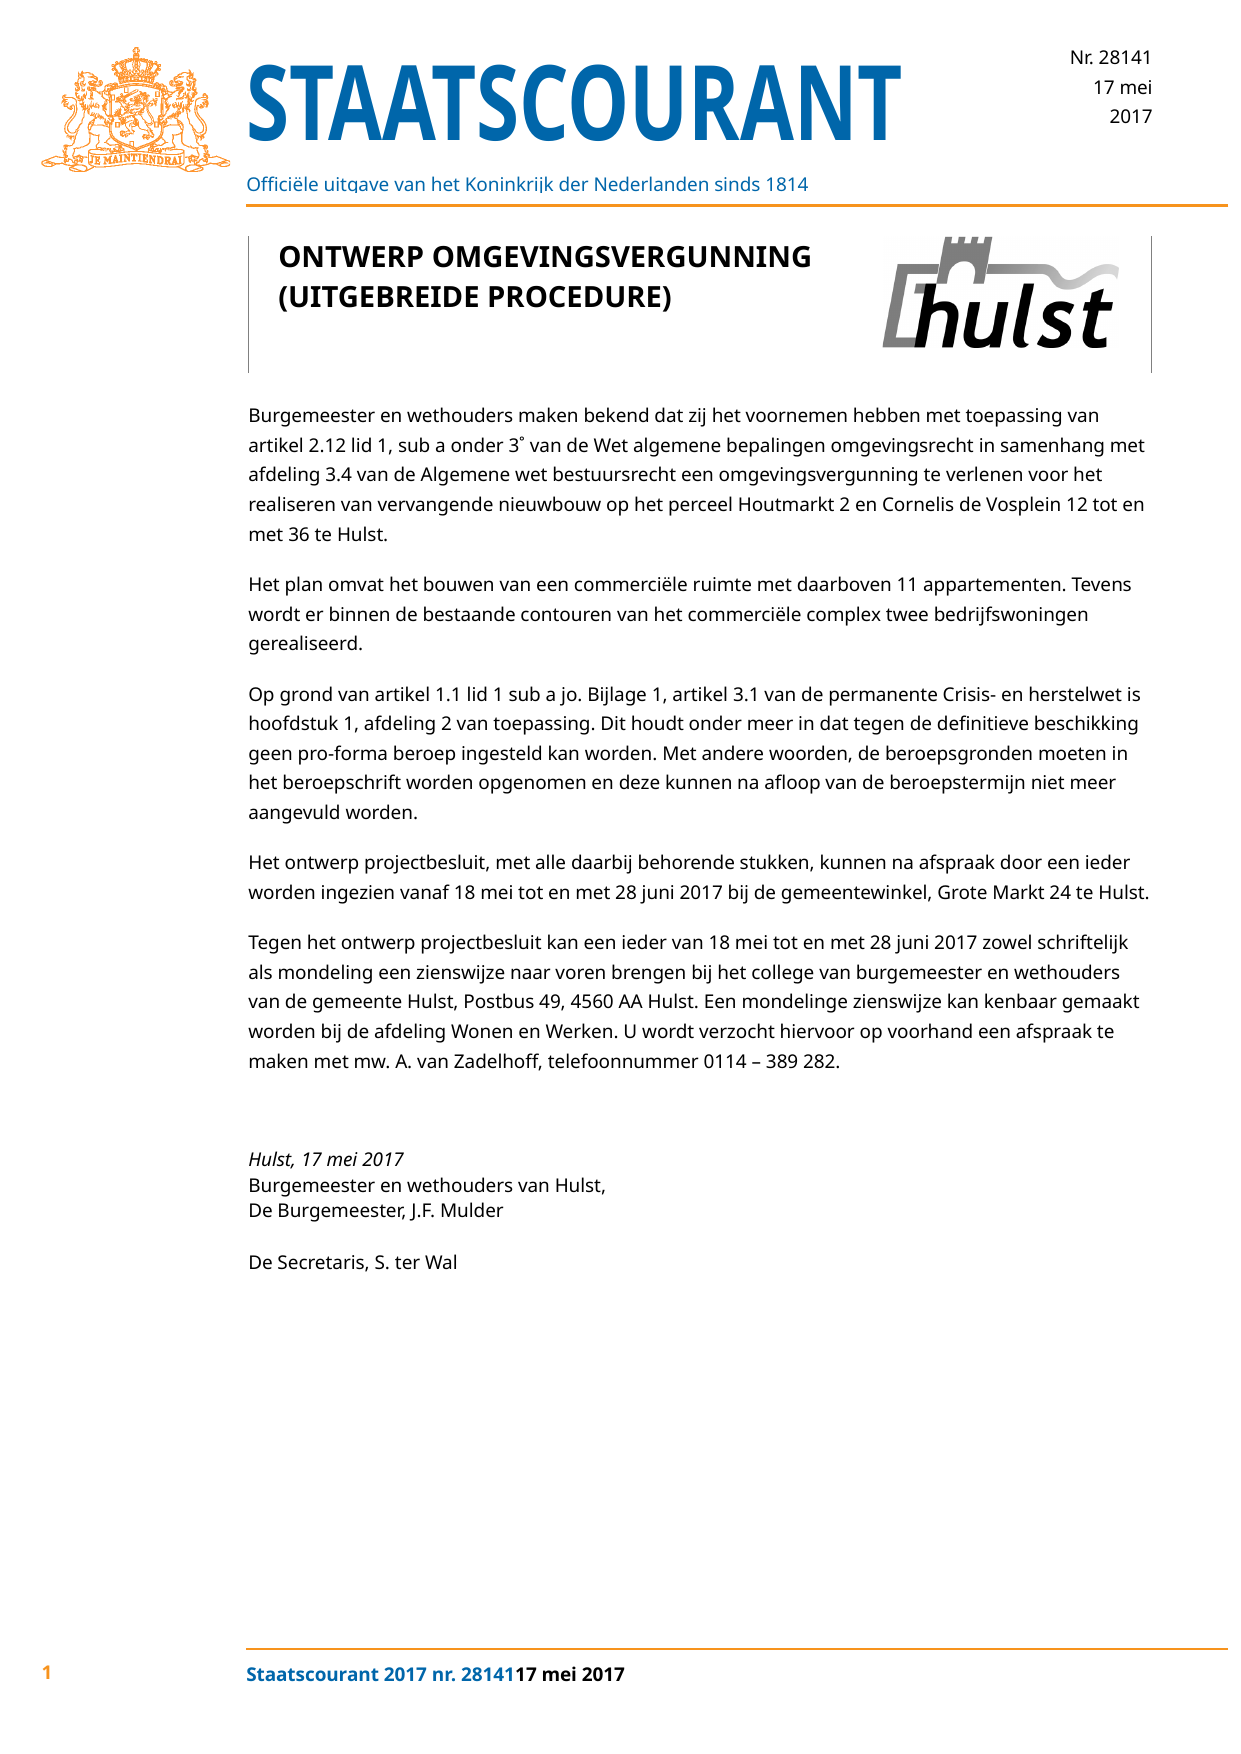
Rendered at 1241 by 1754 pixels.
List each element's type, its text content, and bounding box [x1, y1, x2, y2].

text Op grond van artikel 1.1 lid 1 sub a jo. Bijlage 1, artikel 3.1 van de permanente Crisis- en herstelwet is hoofdstuk 1, afdeling 2 van toepassing. Dit houdt onder meer in dat tegen de definitieve beschikking geen pro-forma beroep ingesteld kan worden. Met andere woorden, de beroepsgronden moeten in het beroepschrift worden opgenomen en deze kunnen na afloop van de beroepstermijn niet meer aangevuld worden. [248, 681, 1152, 825]
text Tegen het ontwerp projectbesluit kan een ieder van 18 mei tot en met 28 juni 2017 zowel schriftelijk als mondeling een zienswijze naar voren brengen bij het college van burgemeester en wethouders van de gemeente Hulst, Postbus 49, 4560 AA Hulst. Een mondelinge zienswijze kan kenbaar gemaakt worden bij de afdeling Wonen en Werken. U wordt verzocht hiervoor op voorhand een afspraak te maken met mw. A. van Zadelhoff, telefoonnummer 0114 – 389 282. [248, 929, 1152, 1074]
text Het plan omvat het bouwen van een commerciële ruimte met daarboven 11 appartementen. Tevens wordt er binnen de bestaande contouren van het commerciële complex twee bedrijfswoningen gerealiseerd. [248, 571, 1152, 656]
table_header [850, 236, 1151, 373]
text De Burgemeester, J.F. Mulder [248, 1198, 1152, 1223]
text Het ontwerp projectbesluit, met alle daarbij behorende stukken, kunnen na afspraak door een ieder worden ingezien vanaf 18 mei tot en met 28 juni 2017 bij de gemeentewinkel, Grote Markt 24 te Hulst. [248, 849, 1152, 905]
text Hulst, 17 mei 2017 [248, 1146, 1152, 1172]
text Burgemeester en wethouders maken bekend dat zij het voornemen hebben met toepassing van artikel 2.12 lid 1, sub a onder 3˚ van de Wet algemene bepalingen omgevingsrecht in samenhang met afdeling 3.4 van de Algemene wet bestuursrecht een omgevingsvergunning te verlenen voor het realiseren van vervangende nieuwbouw op het perceel Houtmarkt 2 en Cornelis de Vosplein 12 tot en met 36 te Hulst. [248, 402, 1152, 547]
picture [882, 236, 1119, 348]
picture [41, 47, 231, 172]
table_header ONTWERP OMGEVINGSVERGUNNING (UITGEBREIDE PROCEDURE) [249, 236, 850, 373]
text Burgemeester en wethouders van Hulst, [248, 1172, 1152, 1198]
text De Secretaris, S. ter Wal [248, 1249, 1152, 1275]
